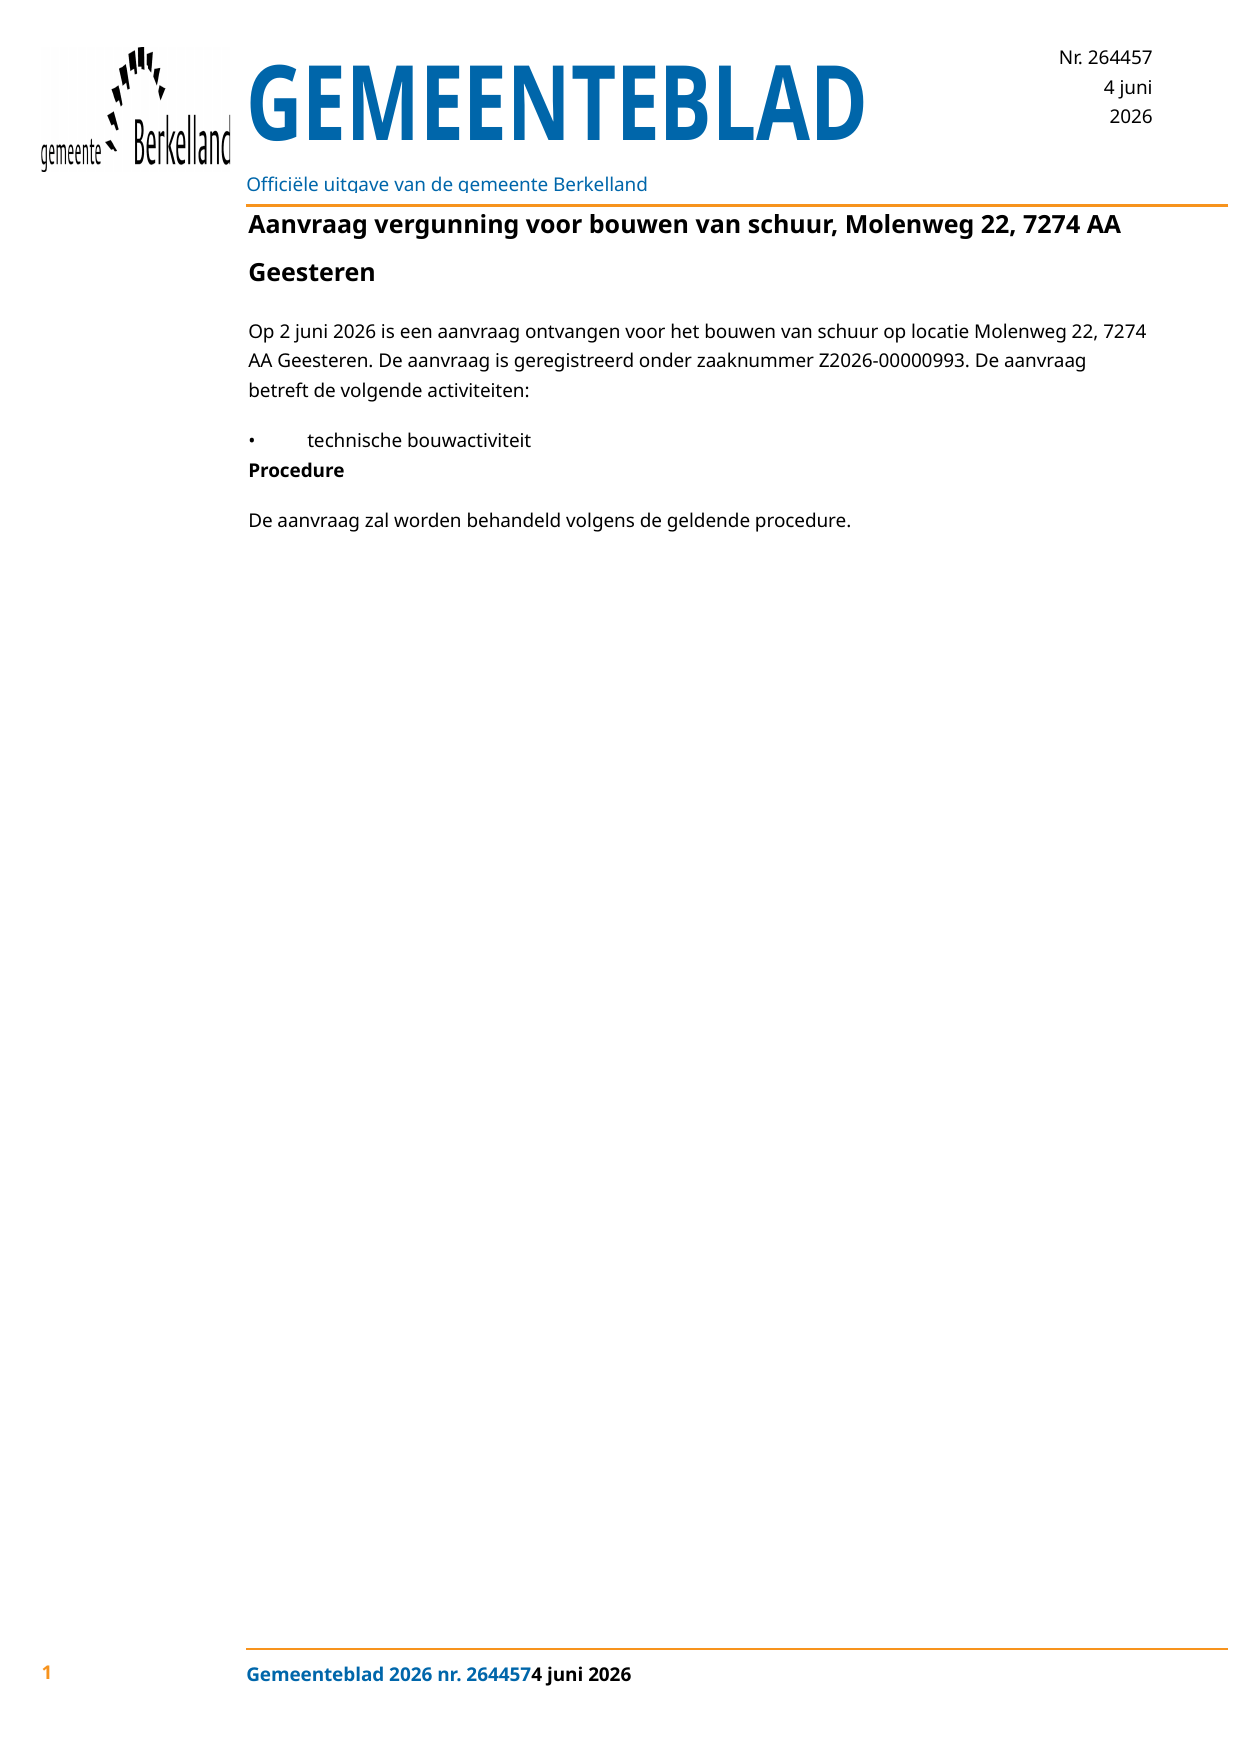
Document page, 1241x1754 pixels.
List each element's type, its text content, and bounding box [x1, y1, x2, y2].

text De aanvraag zal worden behandeld volgens de geldende procedure. [248, 507, 1152, 533]
text Procedure [248, 457, 1152, 483]
text Op 2 juni 2026 is een aanvraag ontvangen voor het bouwen van schuur op locatie Molenweg 22, 7274 AA Geesteren. De aanvraag is geregistreerd onder zaaknummer Z2026-00000993. De aanvraag betreft de volgende activiteiten: [248, 318, 1152, 403]
list technische bouwactiviteit [248, 427, 1152, 453]
picture [41, 47, 231, 172]
text Aanvraag vergunning voor bouwen van schuur, Molenweg 22, 7274 AA Geesteren [248, 207, 1152, 288]
